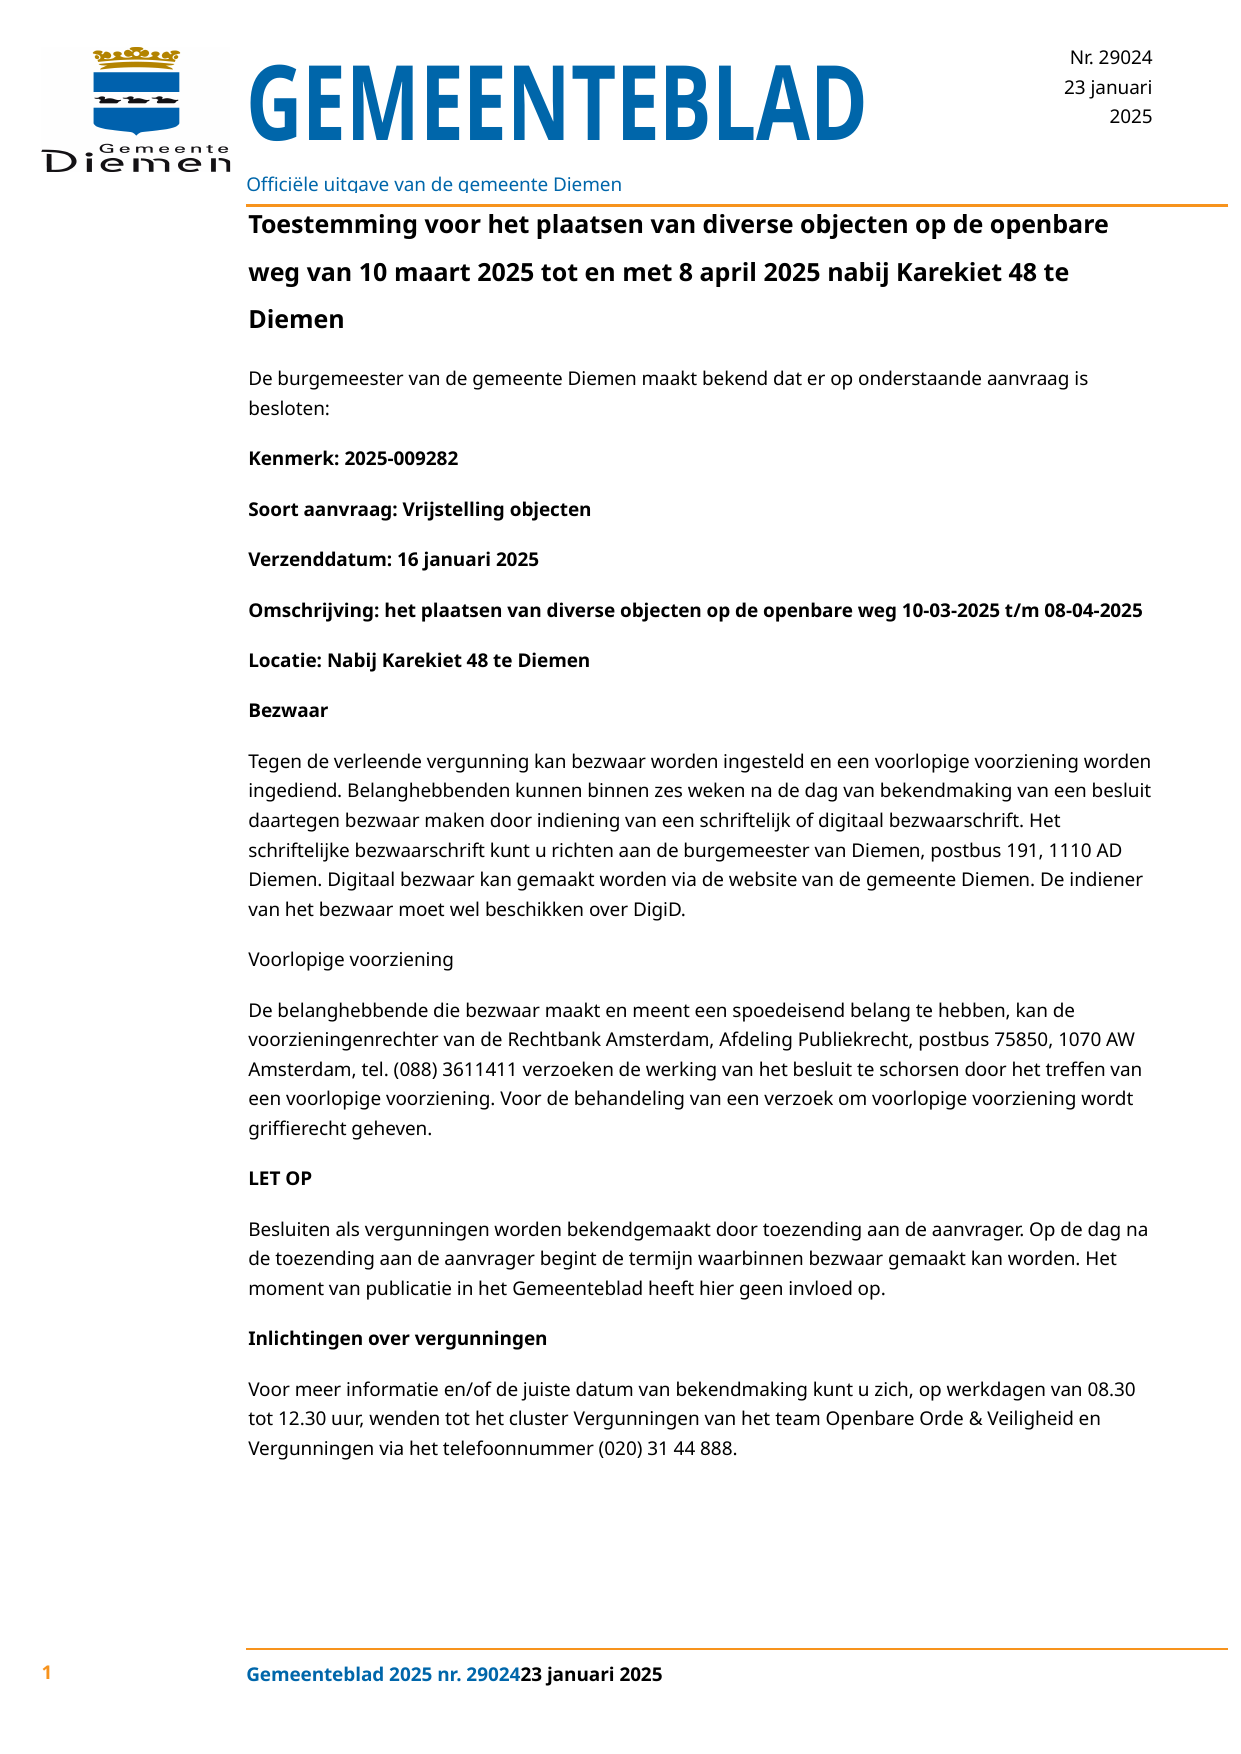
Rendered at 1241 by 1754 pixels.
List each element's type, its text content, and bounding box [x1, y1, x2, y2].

text Inlichtingen over vergunningen [248, 1326, 1152, 1351]
picture [41, 47, 231, 172]
text De burgemeester van de gemeente Diemen maakt bekend dat er op onderstaande aanvraag is besloten: [248, 366, 1152, 421]
text Voor meer informatie en/of de juiste datum van bekendmaking kunt u zich, op werkdagen van 08.30 tot 12.30 uur, wenden tot het cluster Vergunningen van het team Openbare Orde & Veiligheid en Vergunningen via het telefoonnummer (020) 31 44 888. [248, 1376, 1152, 1461]
text Voorlopige voorziening [248, 946, 1152, 972]
text Tegen de verleende vergunning kan bezwaar worden ingesteld en een voorlopige voorziening worden ingediend. Belanghebbenden kunnen binnen zes weken na de dag van bekendmaking van een besluit daartegen bezwaar maken door indiening van een schriftelijk of digitaal bezwaarschrift. Het schriftelijke bezwaarschrift kunt u richten aan de burgemeester van Diemen, postbus 191, 1110 AD Diemen. Digitaal bezwaar kan gemaakt worden via de website van de gemeente Diemen. De indiener van het bezwaar moet wel beschikken over DigiD. [248, 748, 1152, 922]
text Omschrijving: het plaatsen van diverse objecten op de openbare weg 10-03-2025 t/m 08-04-2025 [248, 597, 1152, 622]
text Kenmerk: 2025-009282 [248, 446, 1152, 471]
text Toestemming voor het plaatsen van diverse objecten op de openbare weg van 10 maart 2025 tot en met 8 april 2025 nabij Karekiet 48 te Diemen [248, 207, 1152, 336]
text Besluiten als vergunningen worden bekendgemaakt door toezending aan de aanvrager. Op de dag na de toezending aan de aanvrager begint de termijn waarbinnen bezwaar gemaakt kan worden. Het moment van publicatie in het Gemeenteblad heeft hier geen invloed op. [248, 1216, 1152, 1301]
text Verzenddatum: 16 januari 2025 [248, 546, 1152, 572]
text De belanghebbende die bezwaar maakt en meent een spoedeisend belang te hebben, kan de voorzieningenrechter van de Rechtbank Amsterdam, Afdeling Publiekrecht, postbus 75850, 1070 AW Amsterdam, tel. (088) 3611411 verzoeken de werking van het besluit te schorsen door het treffen van een voorlopige voorziening. Voor de behandeling van een verzoek om voorlopige voorziening wordt griffierecht geheven. [248, 997, 1152, 1141]
text Bezwaar [248, 698, 1152, 723]
text LET OP [248, 1166, 1152, 1191]
text Soort aanvraag: Vrijstelling objecten [248, 496, 1152, 522]
text Locatie: Nabij Karekiet 48 te Diemen [248, 647, 1152, 673]
